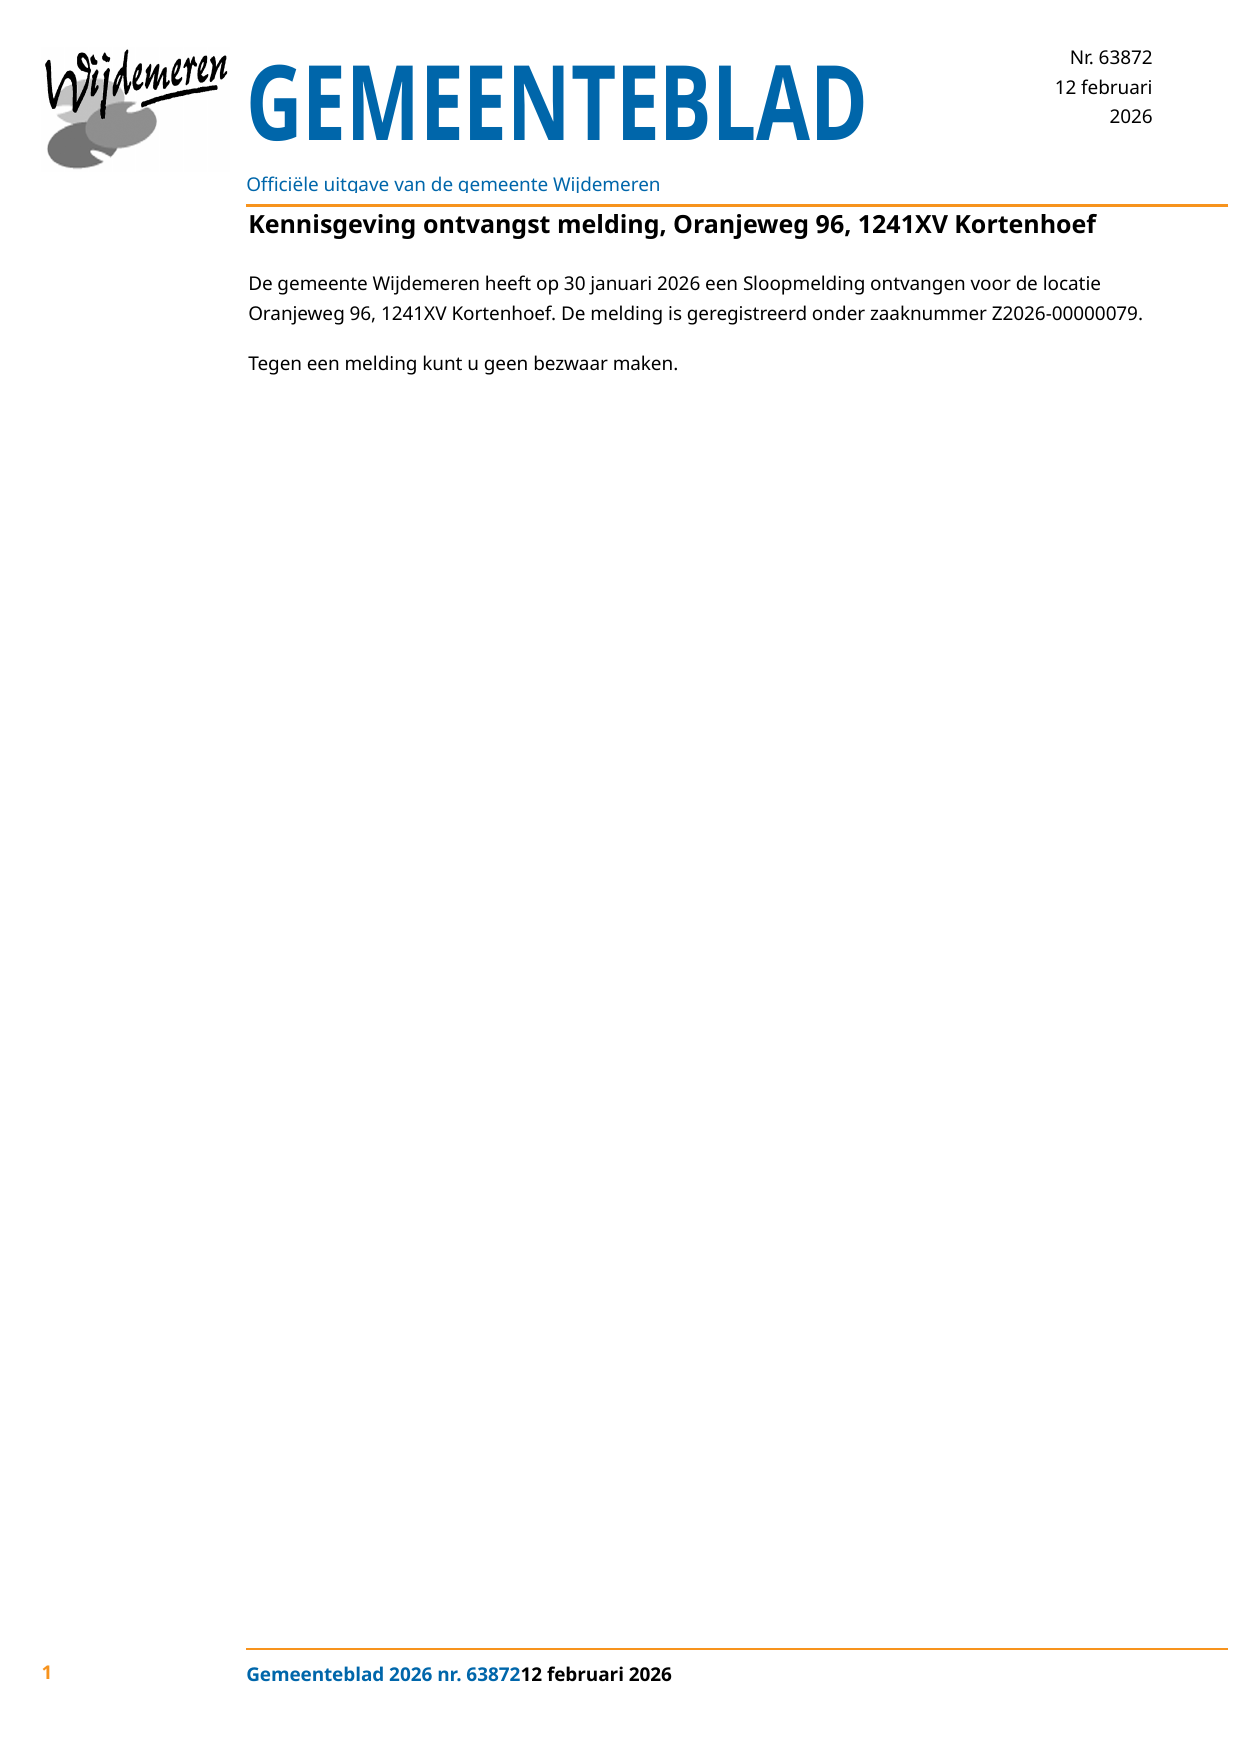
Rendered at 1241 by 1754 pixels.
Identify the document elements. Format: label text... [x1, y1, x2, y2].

text De gemeente Wijdemeren heeft op 30 januari 2026 een Sloopmelding ontvangen voor de locatie Oranjeweg 96, 1241XV Kortenhoef. De melding is geregistreerd onder zaaknummer Z2026-00000079. [248, 270, 1152, 326]
text Kennisgeving ontvangst melding, Oranjeweg 96, 1241XV Kortenhoef [248, 207, 1152, 241]
picture [41, 47, 231, 172]
text Tegen een melding kunt u geen bezwaar maken. [248, 350, 1152, 376]
